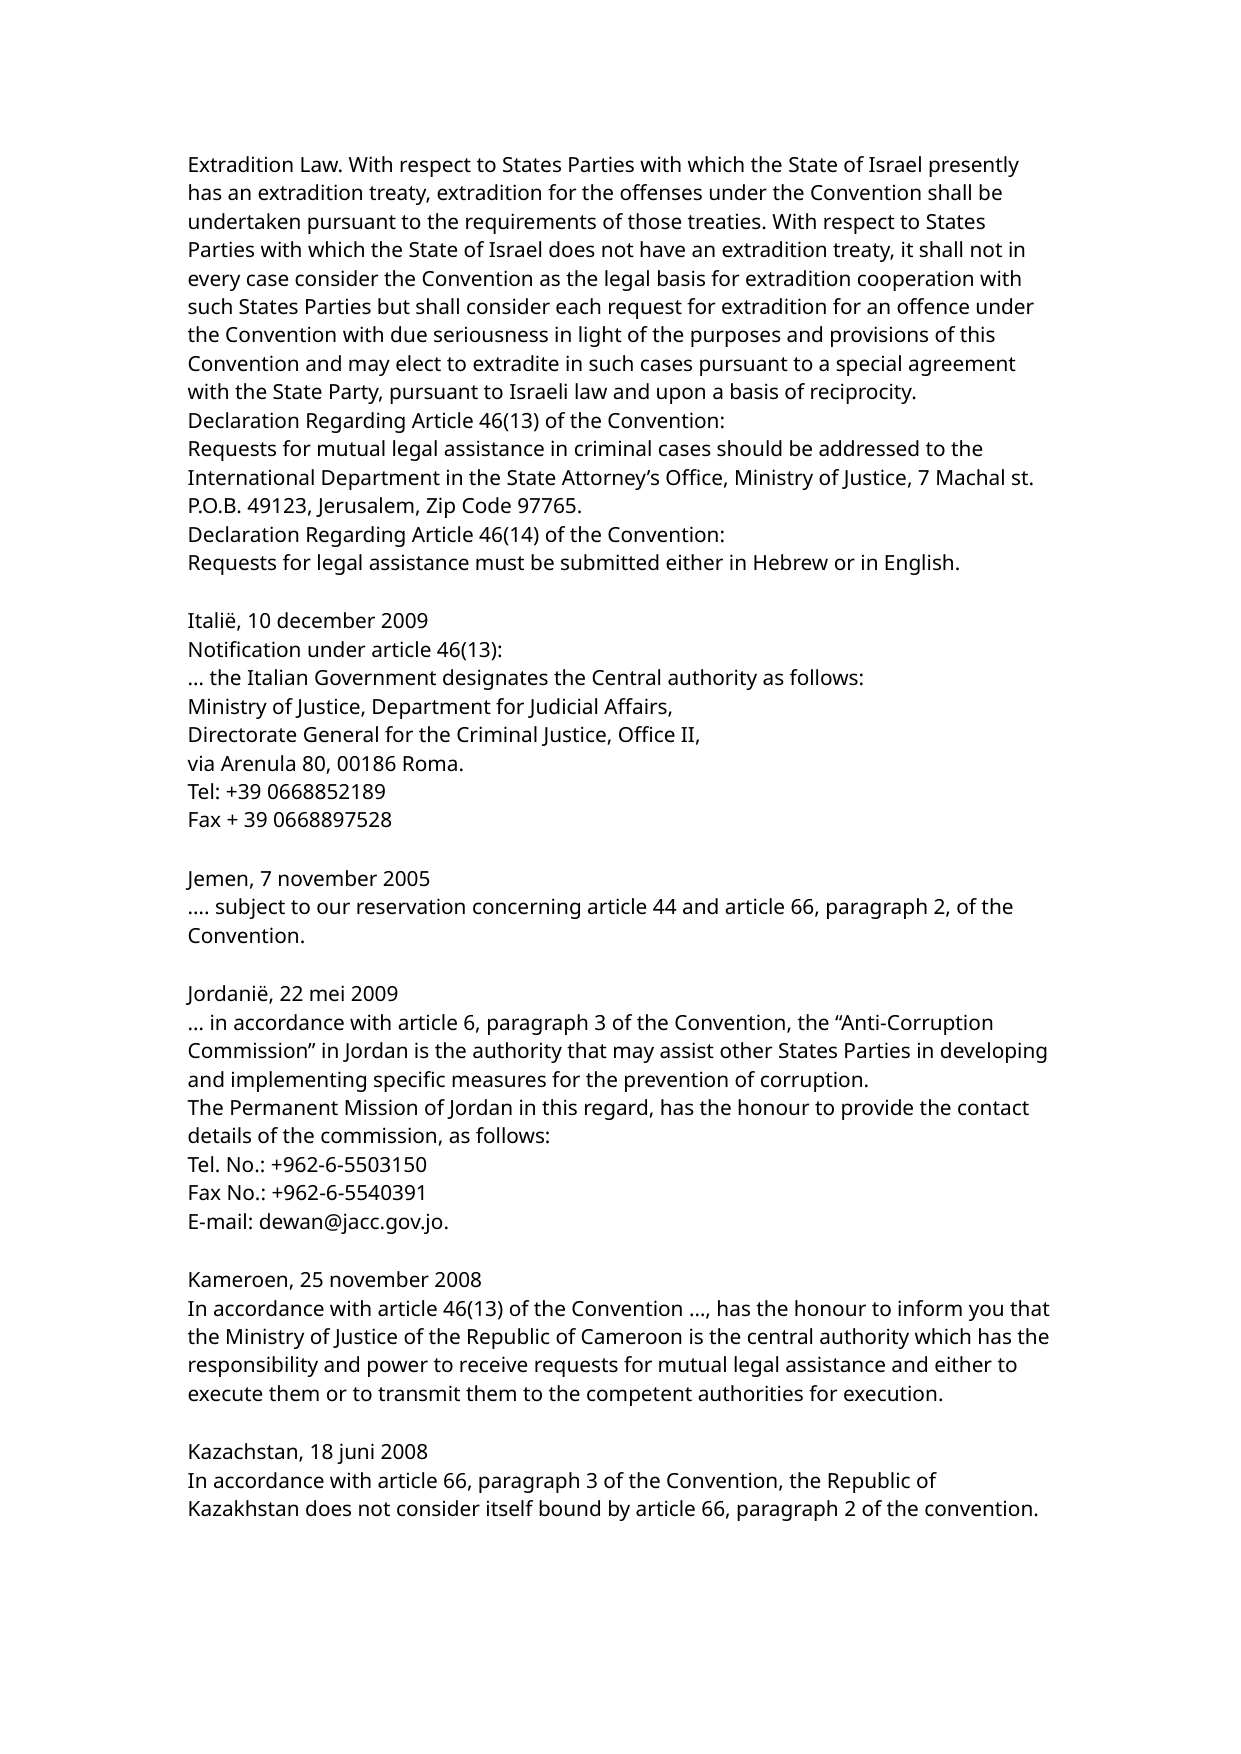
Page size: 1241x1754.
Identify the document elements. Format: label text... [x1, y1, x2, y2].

text Fax No.: +962-6-5540391 [187, 1178, 1053, 1207]
text Declaration Regarding Article 46(14) of the Convention: [187, 520, 1053, 548]
text Fax + 39 0668897528 [187, 806, 1053, 834]
text In accordance with article 66, paragraph 3 of the Convention, the Republic of Kazakhstan does not consider itself bound by article 66, paragraph 2 of the convention. [187, 1466, 1053, 1523]
text Jemen, 7 november 2005 [187, 864, 1053, 892]
text E-mail: dewan@jacc.gov.jo. [187, 1207, 1053, 1235]
text Ministry of Justice, Department for Judicial Affairs, [187, 692, 1053, 720]
text … in accordance with article 6, paragraph 3 of the Convention, the “Anti-Corruption Commission” in Jordan is the authority that may assist other States Parties in developing and implementing specific measures for the prevention of corruption. [187, 1008, 1053, 1093]
text Italië, 10 december 2009 [187, 607, 1053, 635]
text Kazachstan, 18 juni 2008 [187, 1437, 1053, 1466]
text Requests for mutual legal assistance in criminal cases should be addressed to the International Department in the State Attorney’s Office, Ministry of Justice, 7 Machal st. P.O.B. 49123, Jerusalem, Zip Code 97765. [187, 434, 1053, 520]
text … the Italian Government designates the Central authority as follows: [187, 663, 1053, 692]
text Extradition Law. With respect to States Parties with which the State of Israel presently has an extradition treaty, extradition for the offenses under the Convention shall be undertaken pursuant to the requirements of those treaties. With respect to States Parties with which the State of Israel does not have an extradition treaty, it shall not in every case consider the Convention as the legal basis for extradition cooperation with such States Parties but shall consider each request for extradition for an offence under the Convention with due seriousness in light of the purposes and provisions of this Convention and may elect to extradite in such cases pursuant to a special agreement with the State Party, pursuant to Israeli law and upon a basis of reciprocity. [187, 150, 1053, 406]
text Jordanië, 22 mei 2009 [187, 979, 1053, 1008]
text The Permanent Mission of Jordan in this regard, has the honour to provide the contact details of the commission, as follows: [187, 1093, 1053, 1150]
text Directorate General for the Criminal Justice, Office II, [187, 720, 1053, 749]
text Requests for legal assistance must be submitted either in Hebrew or in English. [187, 548, 1053, 577]
text Kameroen, 25 november 2008 [187, 1265, 1053, 1294]
text Tel: +39 0668852189 [187, 777, 1053, 806]
text In accordance with article 46(13) of the Convention …, has the honour to inform you that the Ministry of Justice of the Republic of Cameroon is the central authority which has the responsibility and power to receive requests for mutual legal assistance and either to execute them or to transmit them to the competent authorities for execution. [187, 1294, 1053, 1407]
text Notification under article 46(13): [187, 635, 1053, 663]
text via Arenula 80, 00186 Roma. [187, 749, 1053, 777]
text Declaration Regarding Article 46(13) of the Convention: [187, 406, 1053, 434]
text …. subject to our reservation concerning article 44 and article 66, paragraph 2, of the Convention. [187, 892, 1053, 949]
text Tel. No.: +962-6-5503150 [187, 1150, 1053, 1178]
